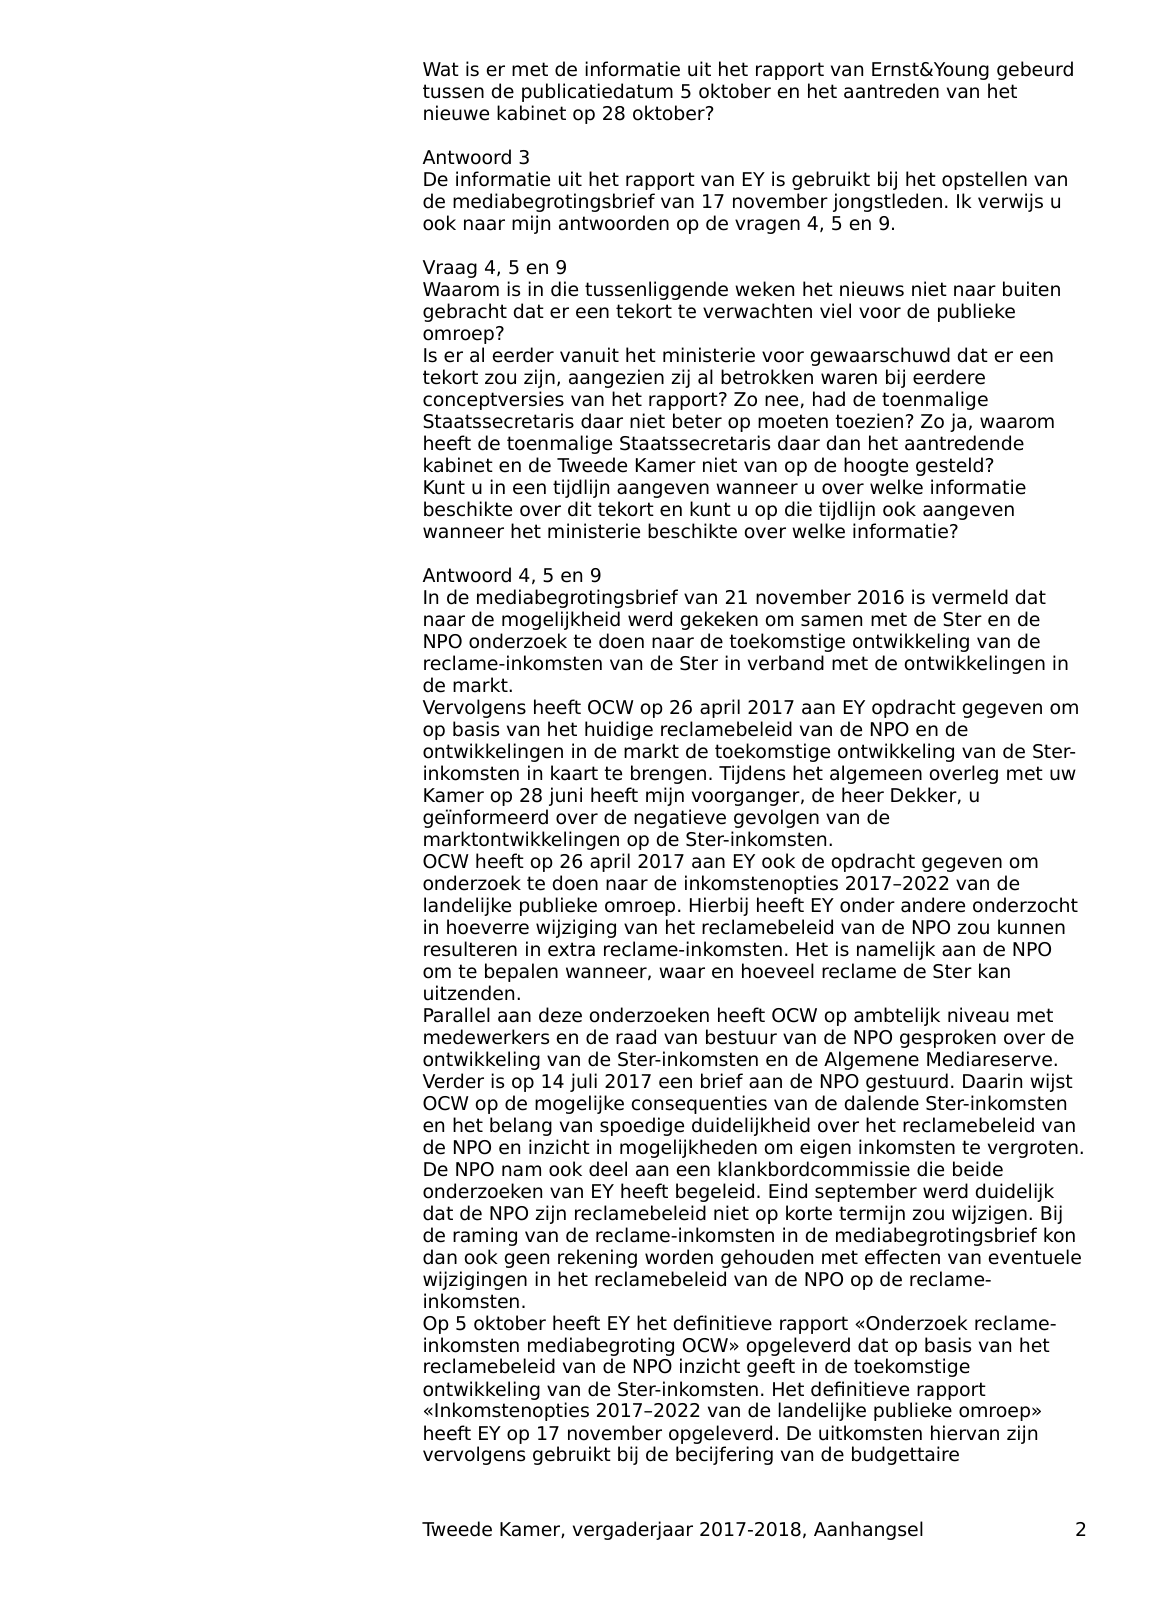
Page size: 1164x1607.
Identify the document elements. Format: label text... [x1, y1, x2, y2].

text Is er al eerder vanuit het ministerie voor gewaarschuwd dat er een tekort zou zijn, aangezien zij al betrokken waren bij eerdere conceptversies van het rapport? Zo nee, had de toenmalige Staatssecretaris daar niet beter op moeten toezien? Zo ja, waarom heeft de toenmalige Staatssecretaris daar dan het aantredende kabinet en de Tweede Kamer niet van op de hoogte gesteld? [422, 345, 1087, 477]
text Antwoord 3 [422, 147, 1087, 169]
text De informatie uit het rapport van EY is gebruikt bij het opstellen van de mediabegrotingsbrief van 17 november jongstleden. Ik verwijs u ook naar mijn antwoorden op de vragen 4, 5 en 9. [422, 169, 1087, 235]
text In de mediabegrotingsbrief van 21 november 2016 is vermeld dat naar de mogelijkheid werd gekeken om samen met de Ster en de NPO onderzoek te doen naar de toekomstige ontwikkeling van de reclame-inkomsten van de Ster in verband met de ontwikkelingen in de markt. [422, 587, 1087, 697]
text Vraag 4, 5 en 9 [422, 257, 1087, 279]
text Op 5 oktober heeft EY het definitieve rapport «Onderzoek reclame-inkomsten mediabegroting OCW» opgeleverd dat op basis van het reclamebeleid van de NPO inzicht geeft in de toekomstige ontwikkeling van de Ster-inkomsten. Het definitieve rapport «Inkomstenopties 2017–2022 van de landelijke publieke omroep» heeft EY op 17 november opgeleverd. De uitkomsten hiervan zijn vervolgens gebruikt bij de becijfering van de budgettaire [422, 1312, 1087, 1466]
text Antwoord 4, 5 en 9 [422, 565, 1087, 587]
text OCW heeft op 26 april 2017 aan EY ook de opdracht gegeven om onderzoek te doen naar de inkomstenopties 2017–2022 van de landelijke publieke omroep. Hierbij heeft EY onder andere onderzocht in hoeverre wijziging van het reclamebeleid van de NPO zou kunnen resulteren in extra reclame-inkomsten. Het is namelijk aan de NPO om te bepalen wanneer, waar en hoeveel reclame de Ster kan uitzenden. [422, 851, 1087, 1005]
text Vervolgens heeft OCW op 26 april 2017 aan EY opdracht gegeven om op basis van het huidige reclamebeleid van de NPO en de ontwikkelingen in de markt de toekomstige ontwikkeling van de Ster-inkomsten in kaart te brengen. Tijdens het algemeen overleg met uw Kamer op 28 juni heeft mijn voorganger, de heer Dekker, u geïnformeerd over de negatieve gevolgen van de marktontwikkelingen op de Ster-inkomsten. [422, 697, 1087, 851]
text Wat is er met de informatie uit het rapport van Ernst&Young gebeurd tussen de publicatiedatum 5 oktober en het aantreden van het nieuwe kabinet op 28 oktober? [422, 59, 1087, 125]
text Kunt u in een tijdlijn aangeven wanneer u over welke informatie beschikte over dit tekort en kunt u op die tijdlijn ook aangeven wanneer het ministerie beschikte over welke informatie? [422, 477, 1087, 543]
text Waarom is in die tussenliggende weken het nieuws niet naar buiten gebracht dat er een tekort te verwachten viel voor de publieke omroep? [422, 279, 1087, 345]
text Parallel aan deze onderzoeken heeft OCW op ambtelijk niveau met medewerkers en de raad van bestuur van de NPO gesproken over de ontwikkeling van de Ster-inkomsten en de Algemene Mediareserve. Verder is op 14 juli 2017 een brief aan de NPO gestuurd. Daarin wijst OCW op de mogelijke consequenties van de dalende Ster-inkomsten en het belang van spoedige duidelijkheid over het reclamebeleid van de NPO en inzicht in mogelijkheden om eigen inkomsten te vergroten. De NPO nam ook deel aan een klankbordcommissie die beide onderzoeken van EY heeft begeleid. Eind september werd duidelijk dat de NPO zijn reclamebeleid niet op korte termijn zou wijzigen. Bij de raming van de reclame-inkomsten in de mediabegrotingsbrief kon dan ook geen rekening worden gehouden met effecten van eventuele wijzigingen in het reclamebeleid van de NPO op de reclame-inkomsten. [422, 1005, 1087, 1312]
